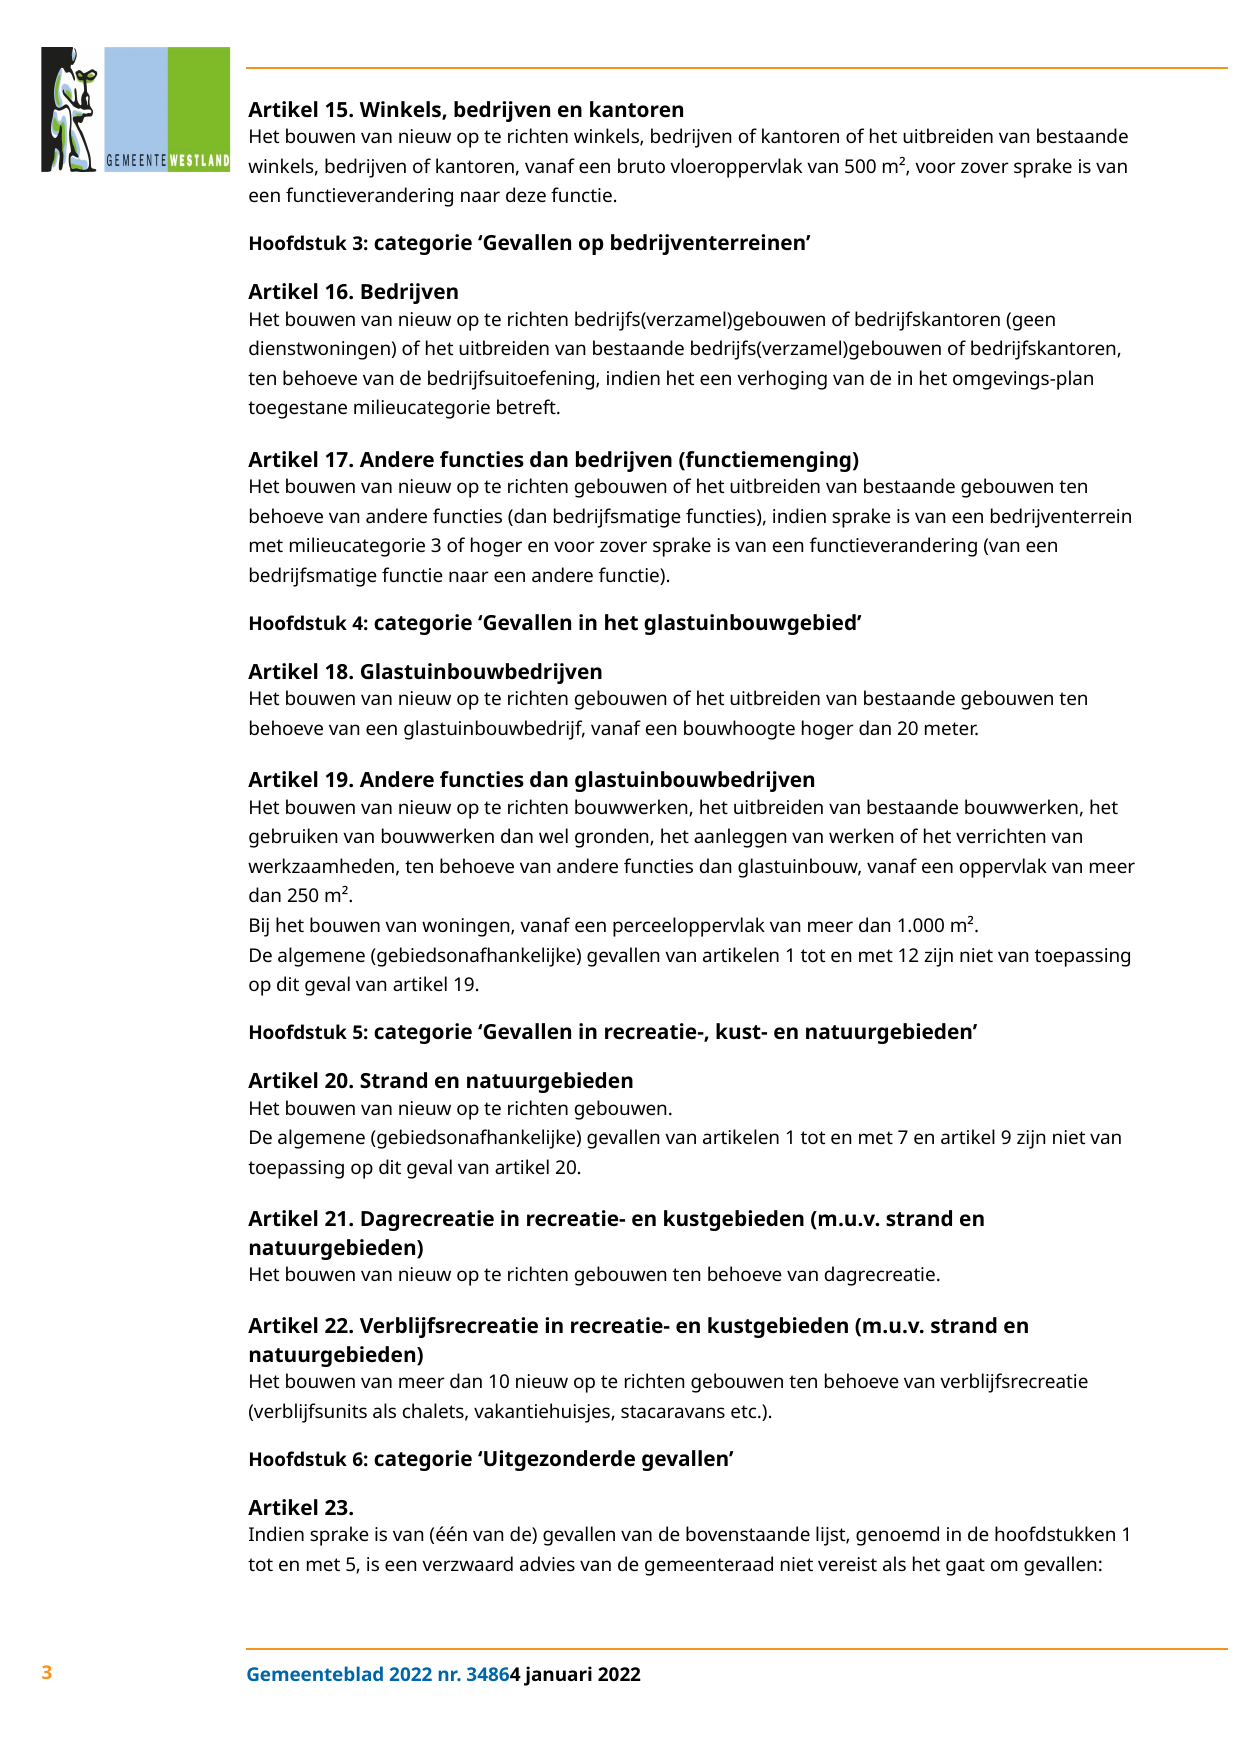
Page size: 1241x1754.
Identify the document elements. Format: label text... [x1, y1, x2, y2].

text Het bouwen van nieuw op te richten gebouwen of het uitbreiden van bestaande gebouwen ten behoeve van een glastuinbouwbedrijf, vanaf een bouwhoogte hoger dan 20 meter. [248, 685, 1152, 741]
text Artikel 19. Andere functies dan glastuinbouwbedrijven [248, 765, 1152, 794]
text Artikel 18. Glastuinbouwbedrijven [248, 657, 1152, 685]
text De algemene (gebiedsonafhankelijke) gevallen van artikelen 1 tot en met 12 zijn niet van toepassing op dit geval van artikel 19. [248, 942, 1152, 997]
text Het bouwen van meer dan 10 nieuw op te richten gebouwen ten behoeve van verblijfsrecreatie (verblijfsunits als chalets, vakantiehuisjes, stacaravans etc.). [248, 1368, 1152, 1424]
text Hoofdstuk 3: categorie ‘Gevallen op bedrijventerreinen’ [248, 228, 1152, 256]
text Artikel 17. Andere functies dan bedrijven (functiemenging) [248, 445, 1152, 473]
text Artikel 20. Strand en natuurgebieden [248, 1066, 1152, 1095]
text Het bouwen van nieuw op te richten gebouwen ten behoeve van dagrecreatie. [248, 1261, 1152, 1287]
text Artikel 22. Verblijfsrecreatie in recreatie- en kustgebieden (m.u.v. strand en natuurgebieden) [248, 1312, 1152, 1368]
text Hoofdstuk 6: categorie ‘Uitgezonderde gevallen’ [248, 1444, 1152, 1472]
picture [41, 47, 231, 172]
text Het bouwen van nieuw op te richten bouwwerken, het uitbreiden van bestaande bouwwerken, het gebruiken van bouwwerken dan wel gronden, het aanleggen van werken of het verrichten van werkzaamheden, ten behoeve van andere functies dan glastuinbouw, vanaf een oppervlak van meer dan 250 m². [248, 794, 1152, 908]
text Artikel 15. Winkels, bedrijven en kantoren [248, 95, 1152, 123]
text Het bouwen van nieuw op te richten gebouwen. [248, 1095, 1152, 1120]
text De algemene (gebiedsonafhankelijke) gevallen van artikelen 1 tot en met 7 en artikel 9 zijn niet van toepassing op dit geval van artikel 20. [248, 1124, 1152, 1179]
text Bij het bouwen van woningen, vanaf een perceeloppervlak van meer dan 1.000 m². [248, 912, 1152, 938]
text Artikel 16. Bedrijven [248, 277, 1152, 306]
text Hoofdstuk 4: categorie ‘Gevallen in het glastuinbouwgebied’ [248, 608, 1152, 636]
text Het bouwen van nieuw op te richten gebouwen of het uitbreiden van bestaande gebouwen ten behoeve van andere functies (dan bedrijfsmatige functies), indien sprake is van een bedrijventerrein met milieucategorie 3 of hoger en voor zover sprake is van een functieverandering (van een bedrijfsmatige functie naar een andere functie). [248, 473, 1152, 588]
text Het bouwen van nieuw op te richten winkels, bedrijven of kantoren of het uitbreiden van bestaande winkels, bedrijven of kantoren, vanaf een bruto vloeroppervlak van 500 m², voor zover sprake is van een functieverandering naar deze functie. [248, 123, 1152, 208]
text Hoofdstuk 5: categorie ‘Gevallen in recreatie-, kust- en natuurgebieden’ [248, 1017, 1152, 1045]
text Indien sprake is van (één van de) gevallen van de bovenstaande lijst, genoemd in de hoofdstukken 1 tot en met 5, is een verzwaard advies van de gemeenteraad niet vereist als het gaat om gevallen: [248, 1521, 1152, 1577]
text Het bouwen van nieuw op te richten bedrijfs(verzamel)gebouwen of bedrijfskantoren (geen dienstwoningen) of het uitbreiden van bestaande bedrijfs(verzamel)gebouwen of bedrijfskantoren, ten behoeve van de bedrijfsuitoefening, indien het een verhoging van de in het omgevings-plan toegestane milieucategorie betreft. [248, 306, 1152, 420]
text Artikel 23. [248, 1493, 1152, 1521]
text Artikel 21. Dagrecreatie in recreatie- en kustgebieden (m.u.v. strand en natuurgebieden) [248, 1204, 1152, 1261]
